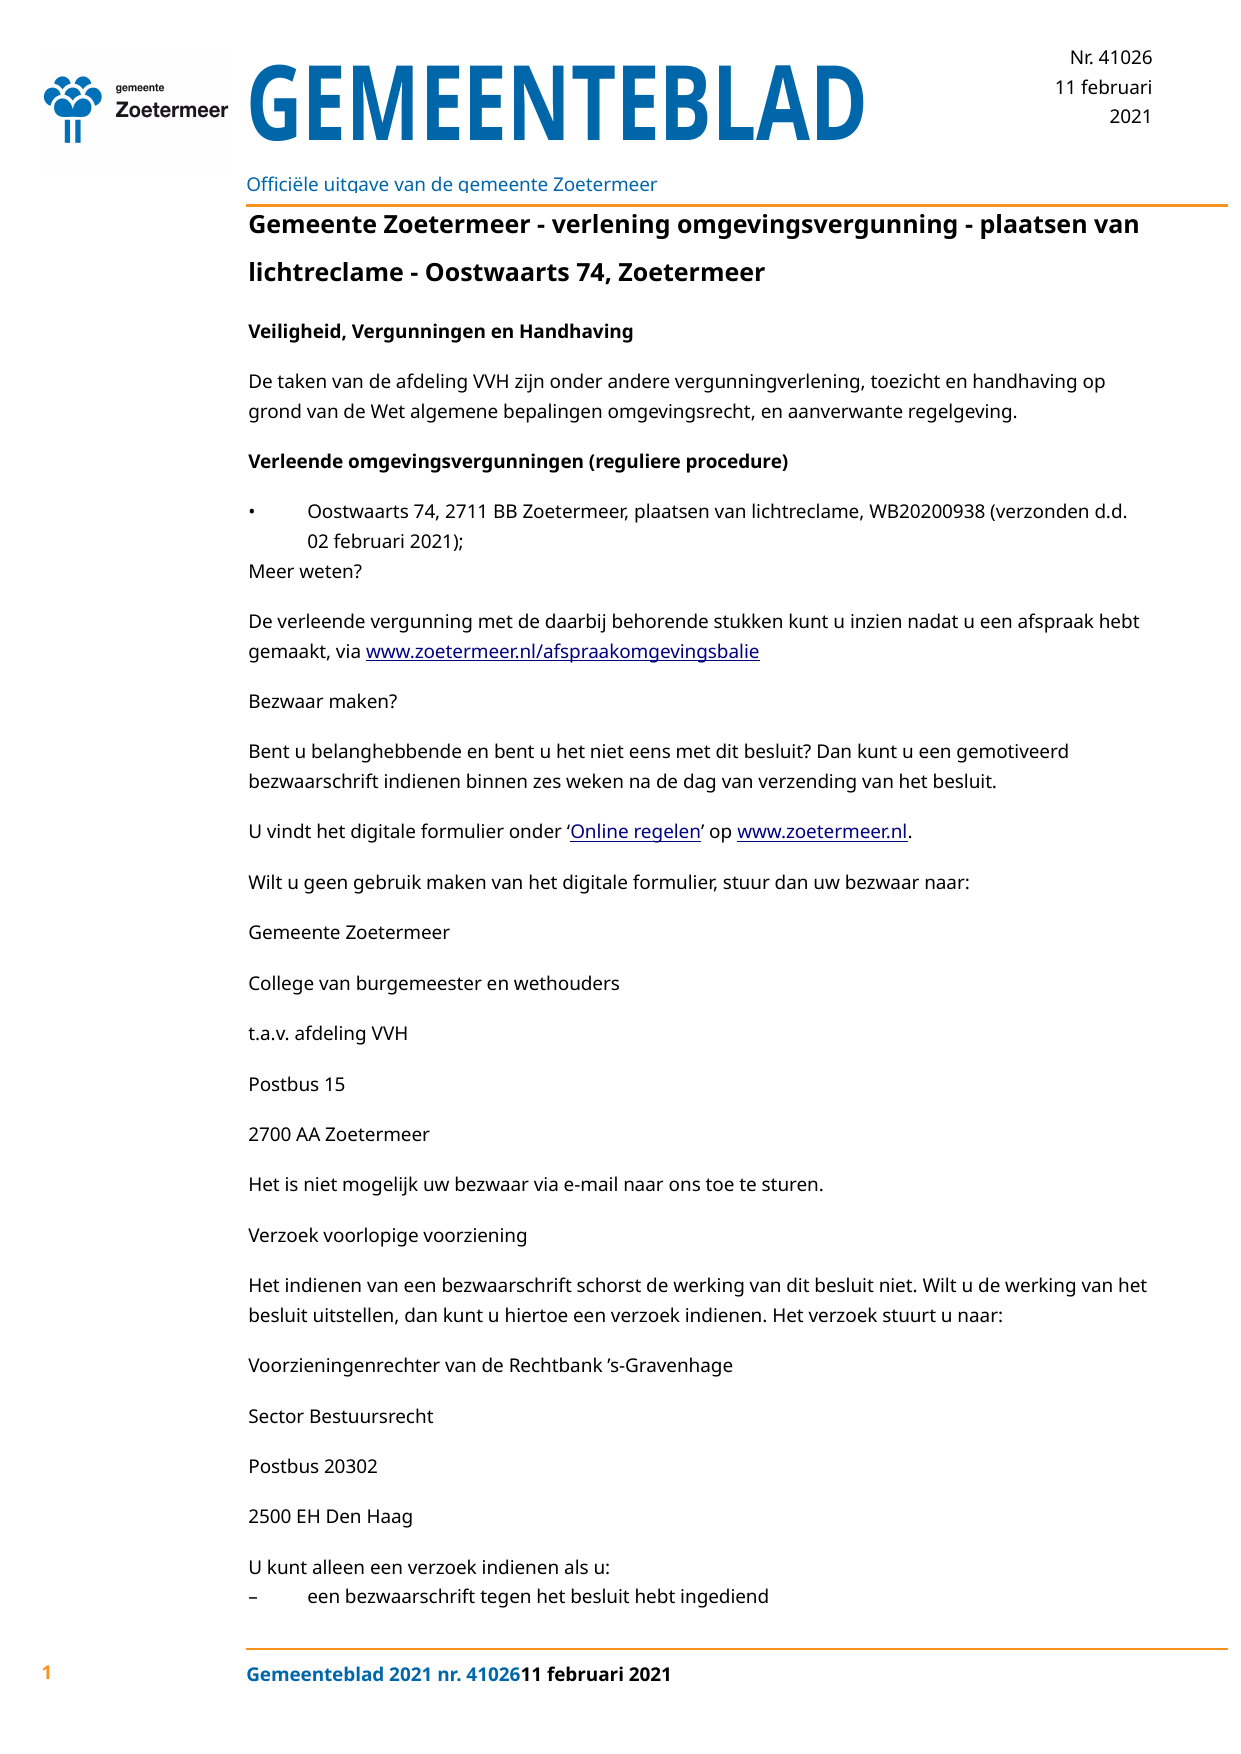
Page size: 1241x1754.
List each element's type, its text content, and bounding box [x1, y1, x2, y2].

text De taken van de afdeling VVH zijn onder andere vergunningverlening, toezicht en handhaving op grond van de Wet algemene bepalingen omgevingsrecht, en aanverwante regelgeving. [248, 368, 1152, 424]
text Verleende omgevingsvergunningen (reguliere procedure) [248, 448, 1152, 474]
text Wilt u geen gebruik maken van het digitale formulier, stuur dan uw bezwaar naar: [248, 869, 1152, 895]
text Gemeente Zoetermeer - verlening omgevingsvergunning - plaatsen van lichtreclame - Oostwaarts 74, Zoetermeer [248, 207, 1152, 288]
text 2500 EH Den Haag [248, 1504, 1152, 1529]
text U kunt alleen een verzoek indienen als u: [248, 1554, 1152, 1580]
text De verleende vergunning met de daarbij behorende stukken kunt u inzien nadat u een afspraak hebt gemaakt, via www.zoetermeer.nl/afspraakomgevingsbalie [248, 608, 1152, 664]
text Postbus 15 [248, 1071, 1152, 1097]
text Het is niet mogelijk uw bezwaar via e-mail naar ons toe te sturen. [248, 1172, 1152, 1197]
list een bezwaarschrift tegen het besluit hebt ingediend [248, 1584, 1152, 1609]
text Veiligheid, Vergunningen en Handhaving [248, 318, 1152, 344]
text College van burgemeester en wethouders [248, 970, 1152, 996]
text Het indienen van een bezwaarschrift schorst de werking van dit besluit niet. Wilt u de werking van het besluit uitstellen, dan kunt u hiertoe een verzoek indienen. Het verzoek stuurt u naar: [248, 1272, 1152, 1328]
text U vindt het digitale formulier onder ‘Online regelen’ op www.zoetermeer.nl. [248, 819, 1152, 844]
text Meer weten? [248, 558, 1152, 584]
text Bent u belanghebbende en bent u het niet eens met dit besluit? Dan kunt u een gemotiveerd bezwaarschrift indienen binnen zes weken na de dag van verzending van het besluit. [248, 739, 1152, 794]
text 2700 AA Zoetermeer [248, 1121, 1152, 1147]
text Postbus 20302 [248, 1453, 1152, 1479]
picture [41, 47, 231, 172]
text t.a.v. afdeling VVH [248, 1020, 1152, 1046]
text Gemeente Zoetermeer [248, 919, 1152, 945]
text Sector Bestuursrecht [248, 1403, 1152, 1429]
text Verzoek voorlopige voorziening [248, 1222, 1152, 1248]
list Oostwaarts 74, 2711 BB Zoetermeer, plaatsen van lichtreclame, WB20200938 (verzonden d.d. 02 februari 2021); [248, 499, 1152, 554]
text Voorzieningenrechter van de Rechtbank ’s-Gravenhage [248, 1352, 1152, 1378]
text Bezwaar maken? [248, 688, 1152, 714]
